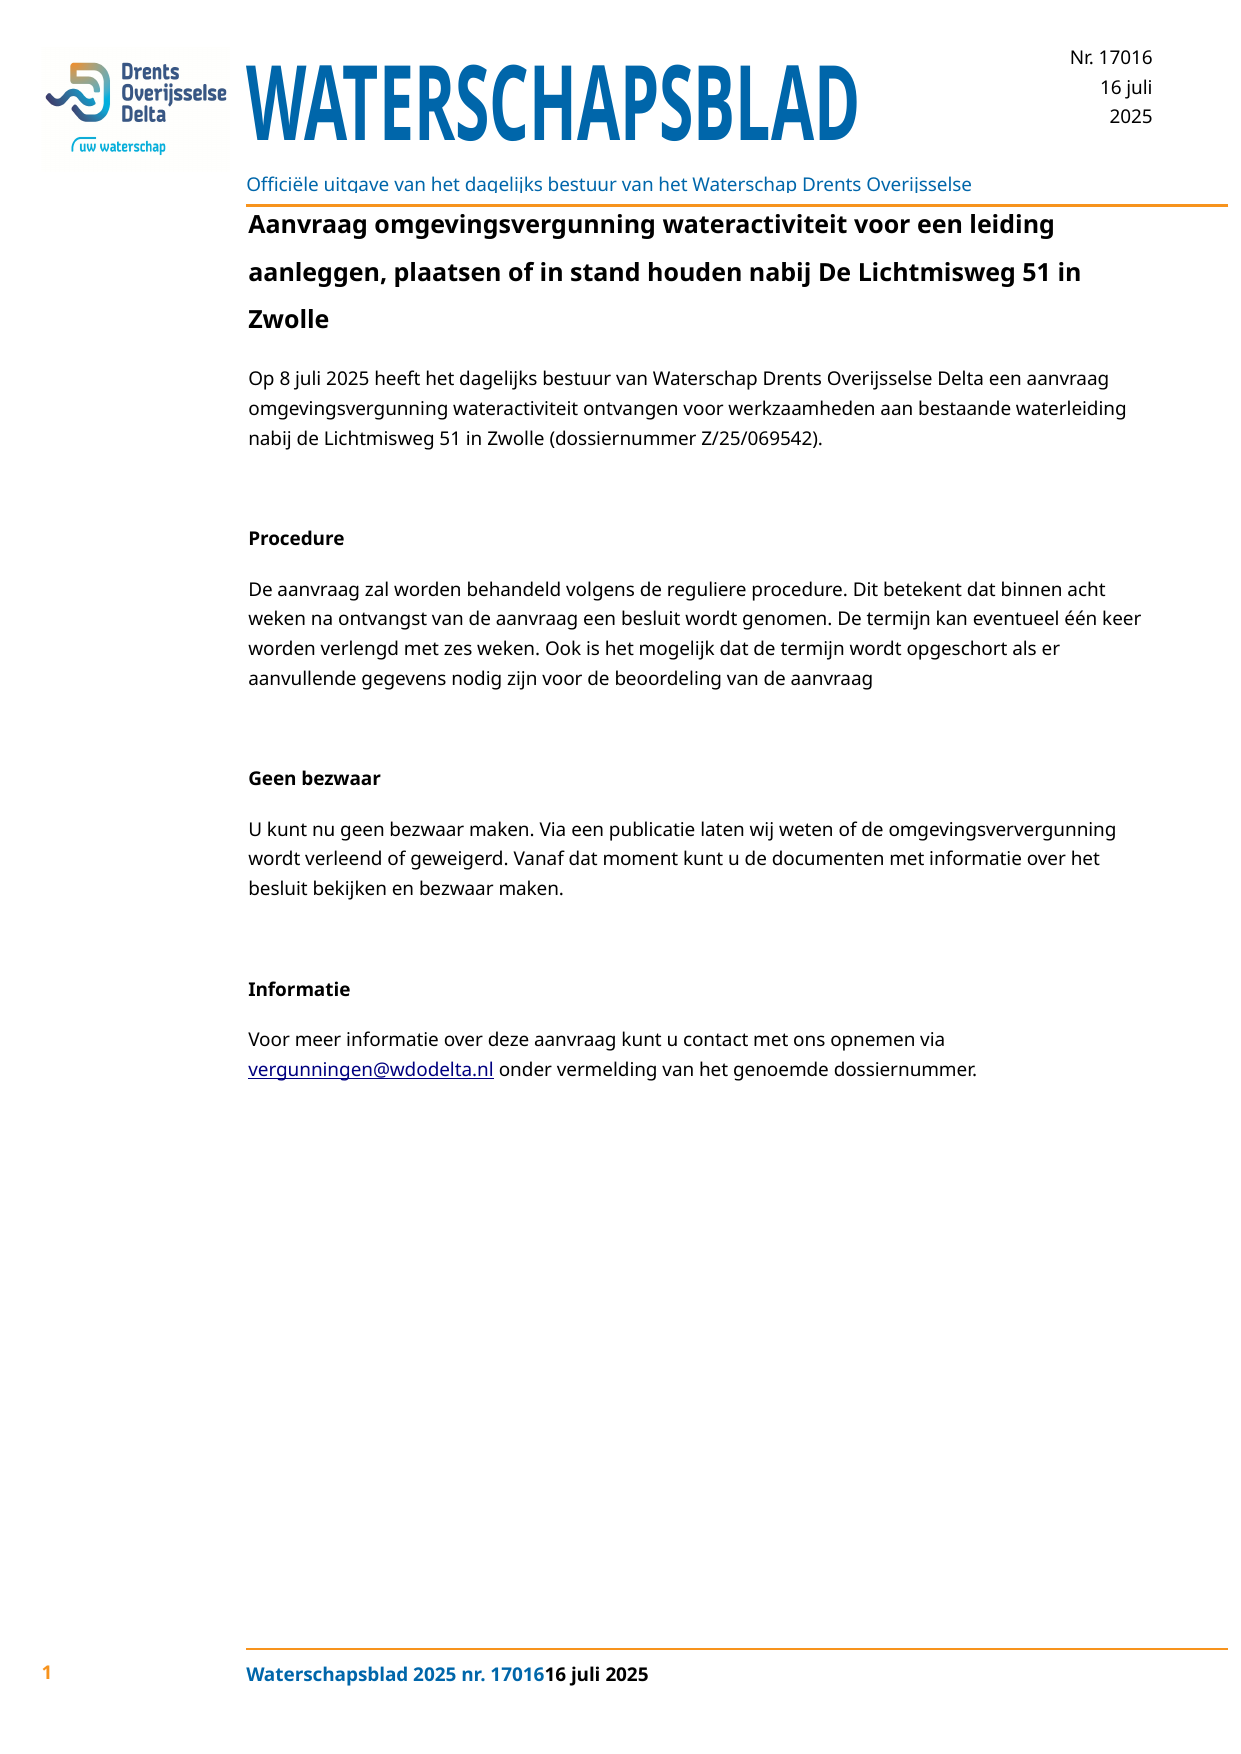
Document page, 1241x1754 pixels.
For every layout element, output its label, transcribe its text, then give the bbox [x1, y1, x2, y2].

picture [41, 47, 231, 172]
text Voor meer informatie over deze aanvraag kunt u contact met ons opnemen via vergunningen@wdodelta.nl onder vermelding van het genoemde dossiernummer. [248, 1026, 1152, 1082]
text De aanvraag zal worden behandeld volgens de reguliere procedure. Dit betekent dat binnen acht weken na ontvangst van de aanvraag een besluit wordt genomen. De termijn kan eventueel één keer worden verlengd met zes weken. Ook is het mogelijk dat de termijn wordt opgeschort als er aanvullende gegevens nodig zijn voor de beoordeling van de aanvraag [248, 576, 1152, 690]
text Informatie [248, 976, 1152, 1002]
text U kunt nu geen bezwaar maken. Via een publicatie laten wij weten of de omgevingsververgunning wordt verleend of geweigerd. Vanaf dat moment kunt u de documenten met informatie over het besluit bekijken en bezwaar maken. [248, 816, 1152, 901]
text Op 8 juli 2025 heeft het dagelijks bestuur van Waterschap Drents Overijsselse Delta een aanvraag omgevingsvergunning wateractiviteit ontvangen voor werkzaamheden aan bestaande waterleiding nabij de Lichtmisweg 51 in Zwolle (dossiernummer Z/25/069542). [248, 366, 1152, 450]
text Procedure [248, 526, 1152, 551]
text Geen bezwaar [248, 766, 1152, 791]
text Aanvraag omgevingsvergunning wateractiviteit voor een leiding aanleggen, plaatsen of in stand houden nabij De Lichtmisweg 51 in Zwolle [248, 207, 1152, 336]
